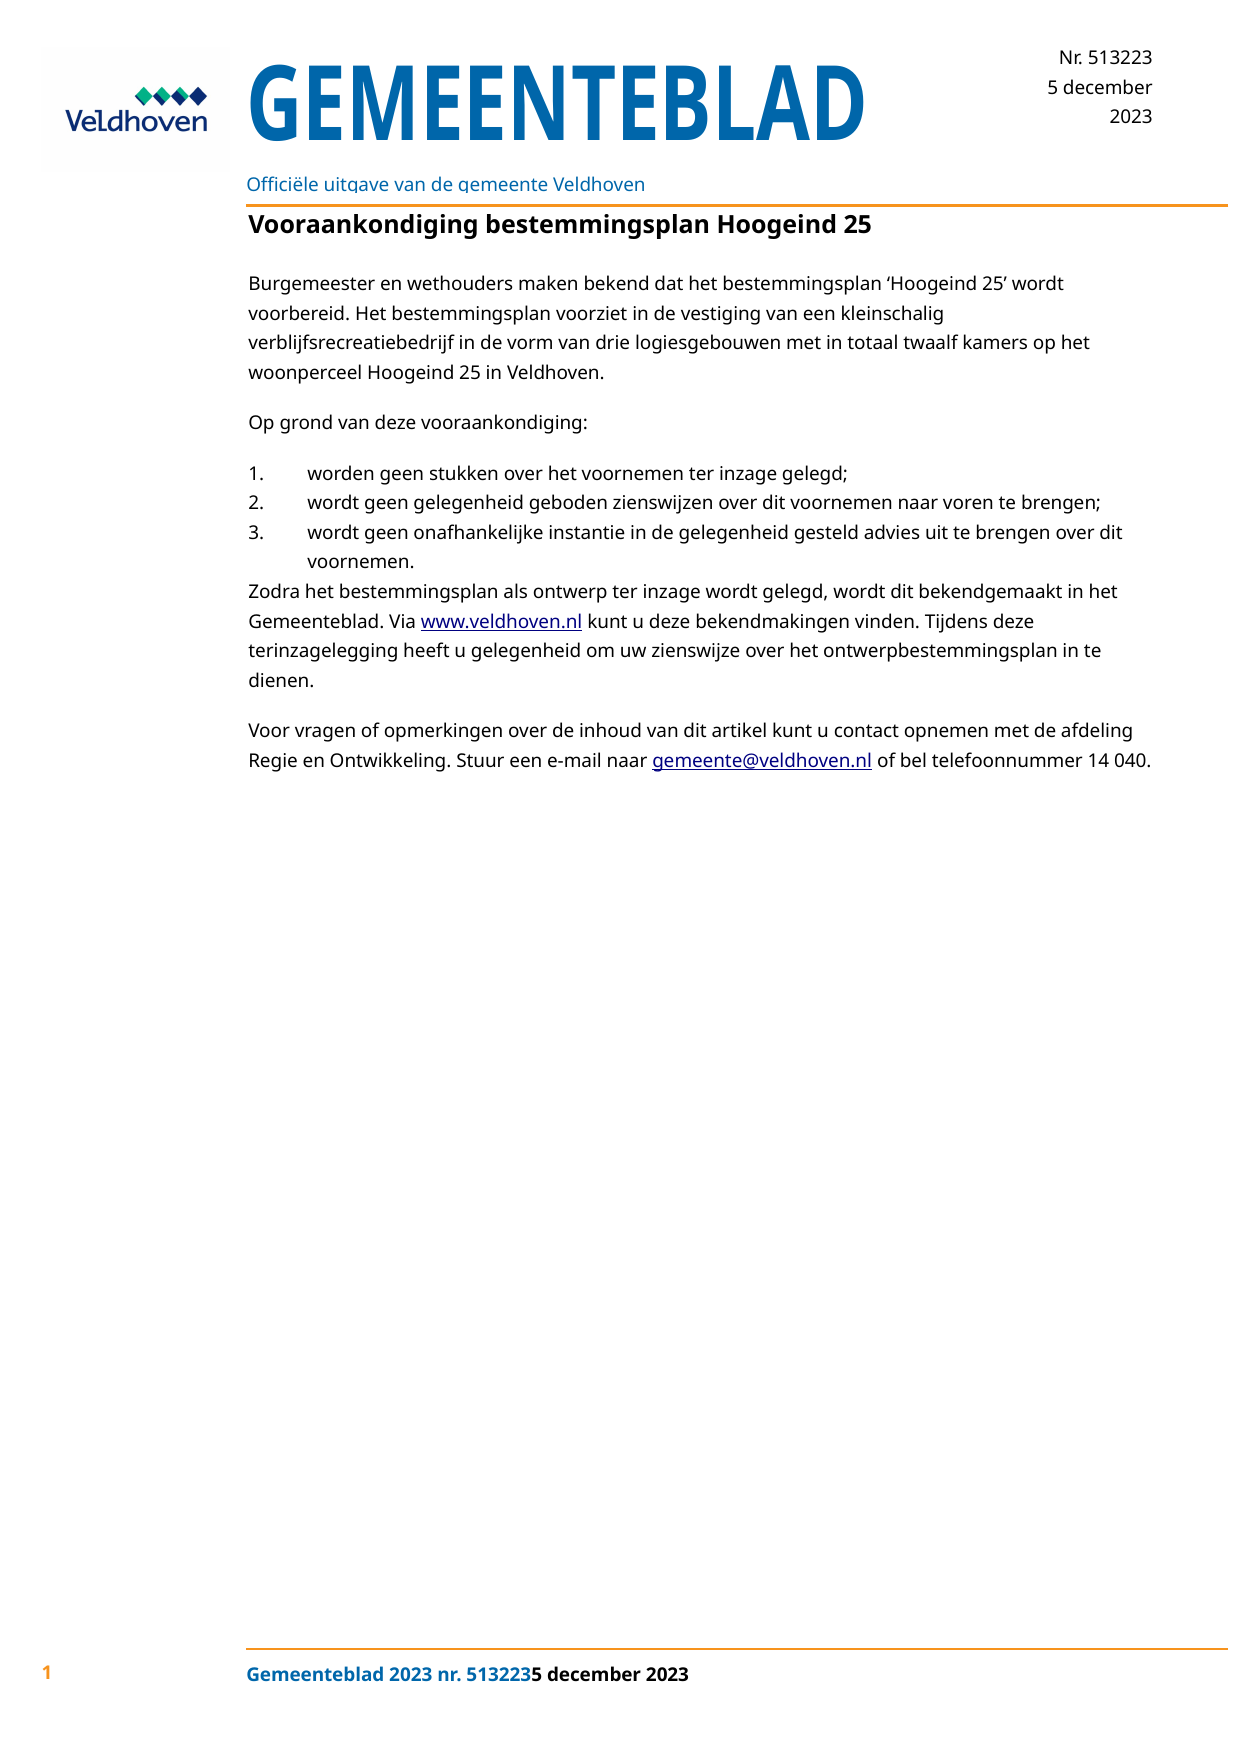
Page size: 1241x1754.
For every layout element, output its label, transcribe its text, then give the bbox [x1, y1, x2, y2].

list wordt geen gelegenheid geboden zienswijzen over dit voornemen naar voren te brengen; [248, 489, 1152, 515]
picture [41, 47, 231, 172]
text Voor vragen of opmerkingen over de inhoud van dit artikel kunt u contact opnemen met de afdeling Regie en Ontwikkeling. Stuur een e-mail naar gemeente@veldhoven.nl of bel telefoonnummer 14 040. [248, 717, 1152, 773]
list worden geen stukken over het voornemen ter inzage gelegd; [248, 460, 1152, 486]
text Vooraankondiging bestemmingsplan Hoogeind 25 [248, 207, 1152, 241]
list wordt geen onafhankelijke instantie in de gelegenheid gesteld advies uit te brengen over dit voornemen. [248, 519, 1152, 574]
text Op grond van deze vooraankondiging: [248, 409, 1152, 435]
text Burgemeester en wethouders maken bekend dat het bestemmingsplan ‘Hoogeind 25’ wordt voorbereid. Het bestemmingsplan voorziet in de vestiging van een kleinschalig verblijfsrecreatiebedrijf in de vorm van drie logiesgebouwen met in totaal twaalf kamers op het woonperceel Hoogeind 25 in Veldhoven. [248, 270, 1152, 385]
text Zodra het bestemmingsplan als ontwerp ter inzage wordt gelegd, wordt dit bekendgemaakt in het Gemeenteblad. Via www.veldhoven.nl kunt u deze bekendmakingen vinden. Tijdens deze terinzagelegging heeft u gelegenheid om uw zienswijze over het ontwerpbestemmingsplan in te dienen. [248, 578, 1152, 693]
